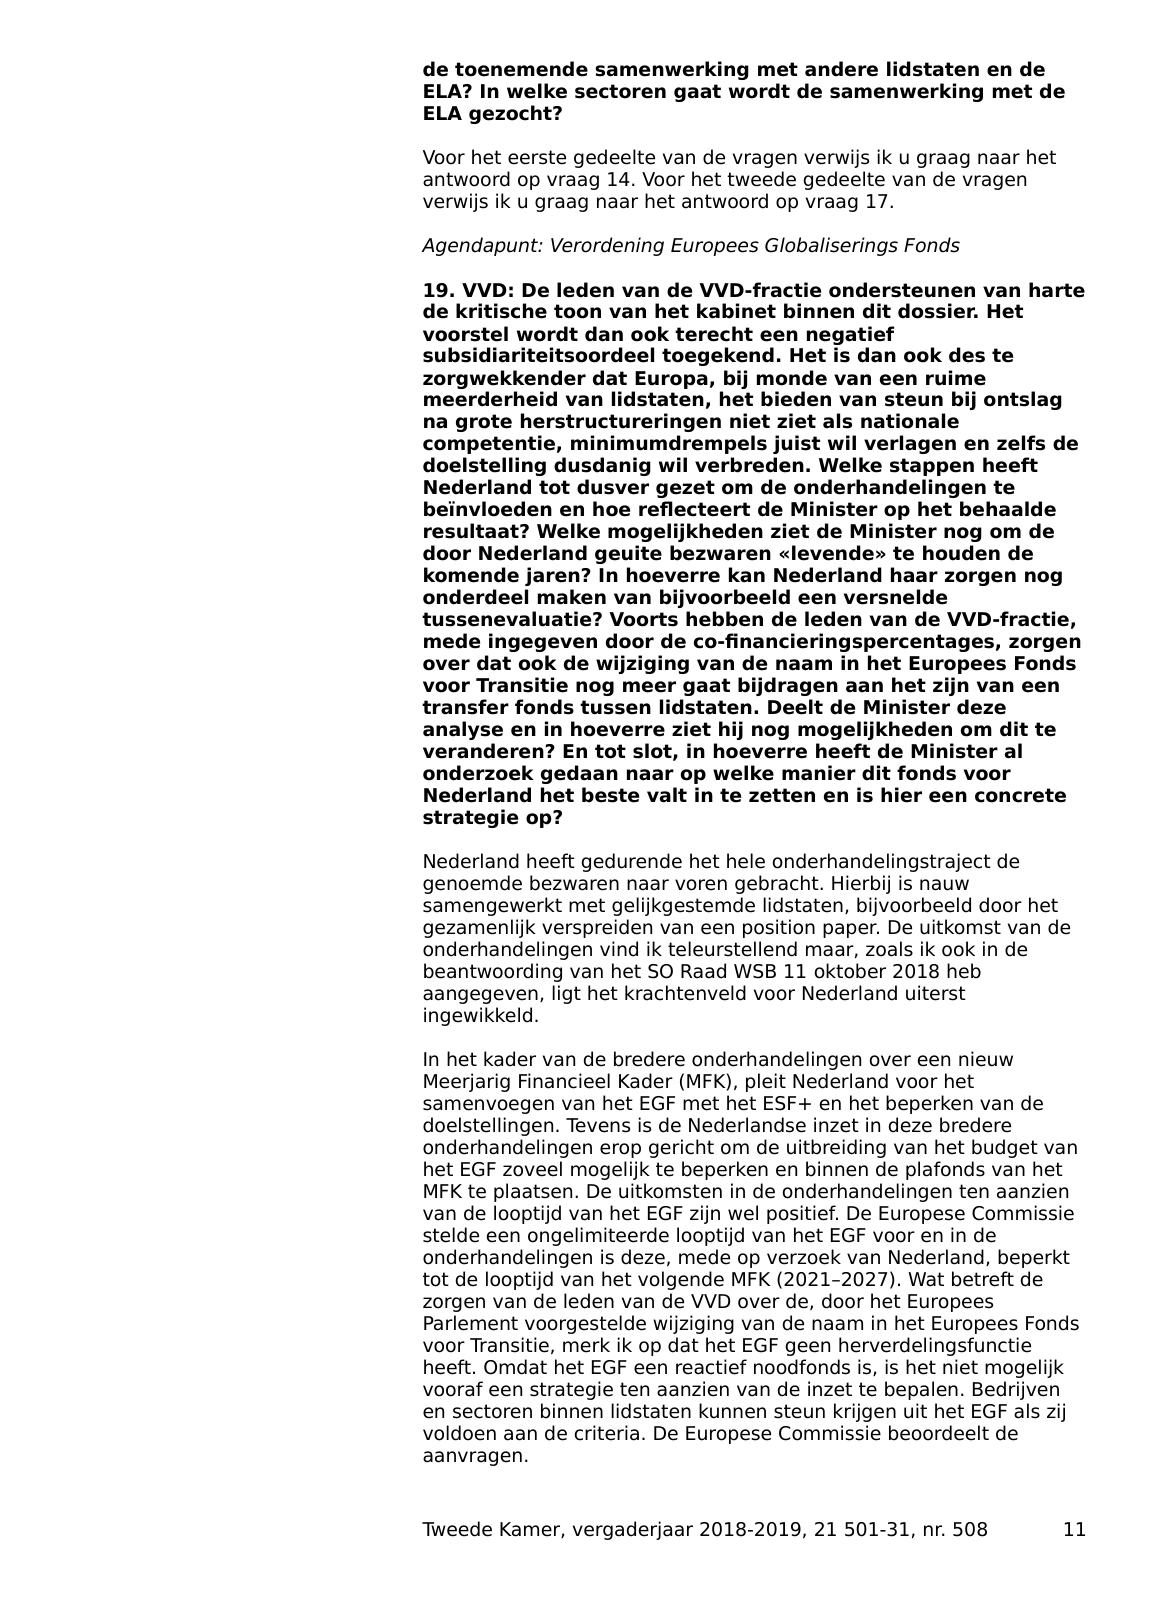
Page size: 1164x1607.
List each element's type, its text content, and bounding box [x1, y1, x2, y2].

text 19. VVD: De leden van de VVD-fractie ondersteunen van harte de kritische toon van het kabinet binnen dit dossier. Het voorstel wordt dan ook terecht een negatief subsidiariteitsoordeel toegekend. Het is dan ook des te zorgwekkender dat Europa, bij monde van een ruime meerderheid van lidstaten, het bieden van steun bij ontslag na grote herstructureringen niet ziet als nationale competentie, minimumdrempels juist wil verlagen en zelfs de doelstelling dusdanig wil verbreden. Welke stappen heeft Nederland tot dusver gezet om de onderhandelingen te beïnvloeden en hoe reflecteert de Minister op het behaalde resultaat? Welke mogelijkheden ziet de Minister nog om de door Nederland geuite bezwaren «levende» te houden de komende jaren? In hoeverre kan Nederland haar zorgen nog onderdeel maken van bijvoorbeeld een versnelde tussenevaluatie? Voorts hebben de leden van de VVD-fractie, mede ingegeven door de co-financieringspercentages, zorgen over dat ook de wijziging van de naam in het Europees Fonds voor Transitie nog meer gaat bijdragen aan het zijn van een transfer fonds tussen lidstaten. Deelt de Minister deze analyse en in hoeverre ziet hij nog mogelijkheden om dit te veranderen? En tot slot, in hoeverre heeft de Minister al onderzoek gedaan naar op welke manier dit fonds voor Nederland het beste valt in te zetten en is hier een concrete strategie op? [422, 279, 1087, 829]
text Voor het eerste gedeelte van de vragen verwijs ik u graag naar het antwoord op vraag 14. Voor het tweede gedeelte van de vragen verwijs ik u graag naar het antwoord op vraag 17. [422, 147, 1087, 213]
text Nederland heeft gedurende het hele onderhandelingstraject de genoemde bezwaren naar voren gebracht. Hierbij is nauw samengewerkt met gelijkgestemde lidstaten, bijvoorbeeld door het gezamenlijk verspreiden van een position paper. De uitkomst van de onderhandelingen vind ik teleurstellend maar, zoals ik ook in de beantwoording van het SO Raad WSB 11 oktober 2018 heb aangegeven, ligt het krachtenveld voor Nederland uiterst ingewikkeld. [422, 851, 1087, 1027]
subtitle Agendapunt: Verordening Europees Globaliserings Fonds [422, 235, 1087, 257]
text de toenemende samenwerking met andere lidstaten en de ELA? In welke sectoren gaat wordt de samenwerking met de ELA gezocht? [422, 59, 1087, 125]
text In het kader van de bredere onderhandelingen over een nieuw Meerjarig Financieel Kader (MFK), pleit Nederland voor het samenvoegen van het EGF met het ESF+ en het beperken van de doelstellingen. Tevens is de Nederlandse inzet in deze bredere onderhandelingen erop gericht om de uitbreiding van het budget van het EGF zoveel mogelijk te beperken en binnen de plafonds van het MFK te plaatsen. De uitkomsten in de onderhandelingen ten aanzien van de looptijd van het EGF zijn wel positief. De Europese Commissie stelde een ongelimiteerde looptijd van het EGF voor en in de onderhandelingen is deze, mede op verzoek van Nederland, beperkt tot de looptijd van het volgende MFK (2021–2027). Wat betreft de zorgen van de leden van de VVD over de, door het Europees Parlement voorgestelde wijziging van de naam in het Europees Fonds voor Transitie, merk ik op dat het EGF geen herverdelingsfunctie heeft. Omdat het EGF een reactief noodfonds is, is het niet mogelijk vooraf een strategie ten aanzien van de inzet te bepalen. Bedrijven en sectoren binnen lidstaten kunnen steun krijgen uit het EGF als zij voldoen aan de criteria. De Europese Commissie beoordeelt de aanvragen. [422, 1049, 1087, 1467]
